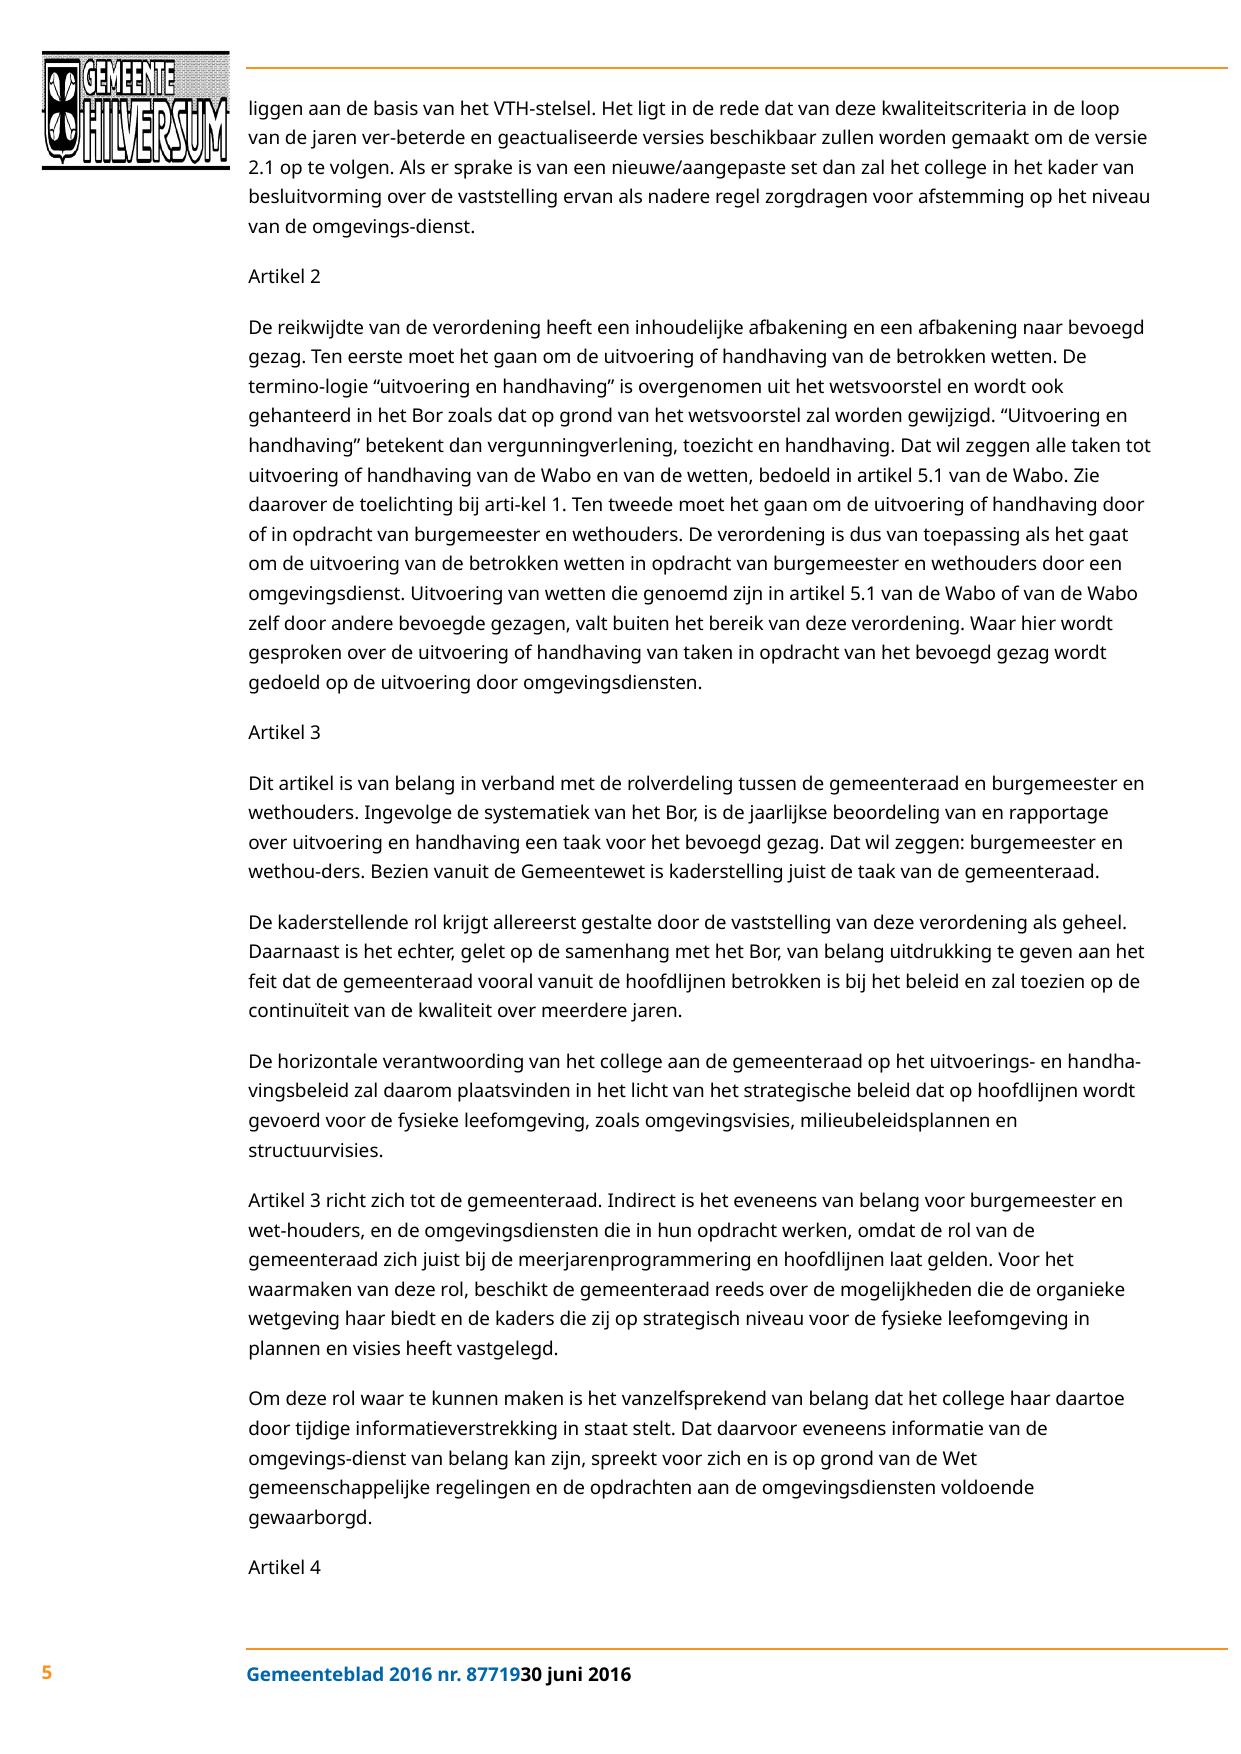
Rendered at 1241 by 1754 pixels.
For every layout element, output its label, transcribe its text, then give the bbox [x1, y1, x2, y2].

text De reikwijdte van de verordening heeft een inhoudelijke afbakening en een afbakening naar bevoegd gezag. Ten eerste moet het gaan om de uitvoering of handhaving van de betrokken wetten. De termino-logie “uitvoering en handhaving” is overgenomen uit het wetsvoorstel en wordt ook gehanteerd in het Bor zoals dat op grond van het wetsvoorstel zal worden gewijzigd. “Uitvoering en handhaving” betekent dan vergunningverlening, toezicht en handhaving. Dat wil zeggen alle taken tot uitvoering of handhaving van de Wabo en van de wetten, bedoeld in artikel 5.1 van de Wabo. Zie daarover de toelichting bij arti-kel 1. Ten tweede moet het gaan om de uitvoering of handhaving door of in opdracht van burgemeester en wethouders. De verordening is dus van toepassing als het gaat om de uitvoering van de betrokken wetten in opdracht van burgemeester en wethouders door een omgevingsdienst. Uitvoering van wetten die genoemd zijn in artikel 5.1 van de Wabo of van de Wabo zelf door andere bevoegde gezagen, valt buiten het bereik van deze verordening. Waar hier wordt gesproken over de uitvoering of handhaving van taken in opdracht van het bevoegd gezag wordt gedoeld op de uitvoering door omgevingsdiensten. [248, 314, 1152, 695]
text Om deze rol waar te kunnen maken is het vanzelfsprekend van belang dat het college haar daartoe door tijdige informatieverstrekking in staat stelt. Dat daarvoor eveneens informatie van de omgevings-dienst van belang kan zijn, spreekt voor zich en is op grond van de Wet gemeenschappelijke regelingen en de opdrachten aan de omgevingsdiensten voldoende gewaarborgd. [248, 1386, 1152, 1530]
text De horizontale verantwoording van het college aan de gemeenteraad op het uitvoerings- en handha-vingsbeleid zal daarom plaatsvinden in het licht van het strategische beleid dat op hoofdlijnen wordt gevoerd voor de fysieke leefomgeving, zoals omgevingsvisies, milieubeleidsplannen en structuurvisies. [248, 1048, 1152, 1163]
text Dit artikel is van belang in verband met de rolverdeling tussen de gemeenteraad en burgemeester en wethouders. Ingevolge de systematiek van het Bor, is de jaarlijkse beoordeling van en rapportage over uitvoering en handhaving een taak voor het bevoegd gezag. Dat wil zeggen: burgemeester en wethou-ders. Bezien vanuit de Gemeentewet is kaderstelling juist de taak van de gemeenteraad. [248, 770, 1152, 884]
text Artikel 4 [248, 1554, 1152, 1580]
text Artikel 3 richt zich tot de gemeenteraad. Indirect is het eveneens van belang voor burgemeester en wet-houders, en de omgevingsdiensten die in hun opdracht werken, omdat de rol van de gemeenteraad zich juist bij de meerjarenprogrammering en hoofdlijnen laat gelden. Voor het waarmaken van deze rol, beschikt de gemeenteraad reeds over de mogelijkheden die de organieke wetgeving haar biedt en de kaders die zij op strategisch niveau voor de fysieke leefomgeving in plannen en visies heeft vastgelegd. [248, 1187, 1152, 1361]
text De kaderstellende rol krijgt allereerst gestalte door de vaststelling van deze verordening als geheel. Daarnaast is het echter, gelet op de samenhang met het Bor, van belang uitdrukking te geven aan het feit dat de gemeenteraad vooral vanuit de hoofdlijnen betrokken is bij het beleid en zal toezien op de continuïteit van de kwaliteit over meerdere jaren. [248, 909, 1152, 1023]
text Artikel 2 [248, 263, 1152, 289]
picture [41, 47, 231, 172]
text liggen aan de basis van het VTH-stelsel. Het ligt in de rede dat van deze kwaliteitscriteria in de loop van de jaren ver-beterde en geactualiseerde versies beschikbaar zullen worden gemaakt om de versie 2.1 op te volgen. Als er sprake is van een nieuwe/aangepaste set dan zal het college in het kader van besluitvorming over de vaststelling ervan als nadere regel zorgdragen voor afstemming op het niveau van de omgevings-dienst. [248, 95, 1152, 239]
text Artikel 3 [248, 719, 1152, 745]
